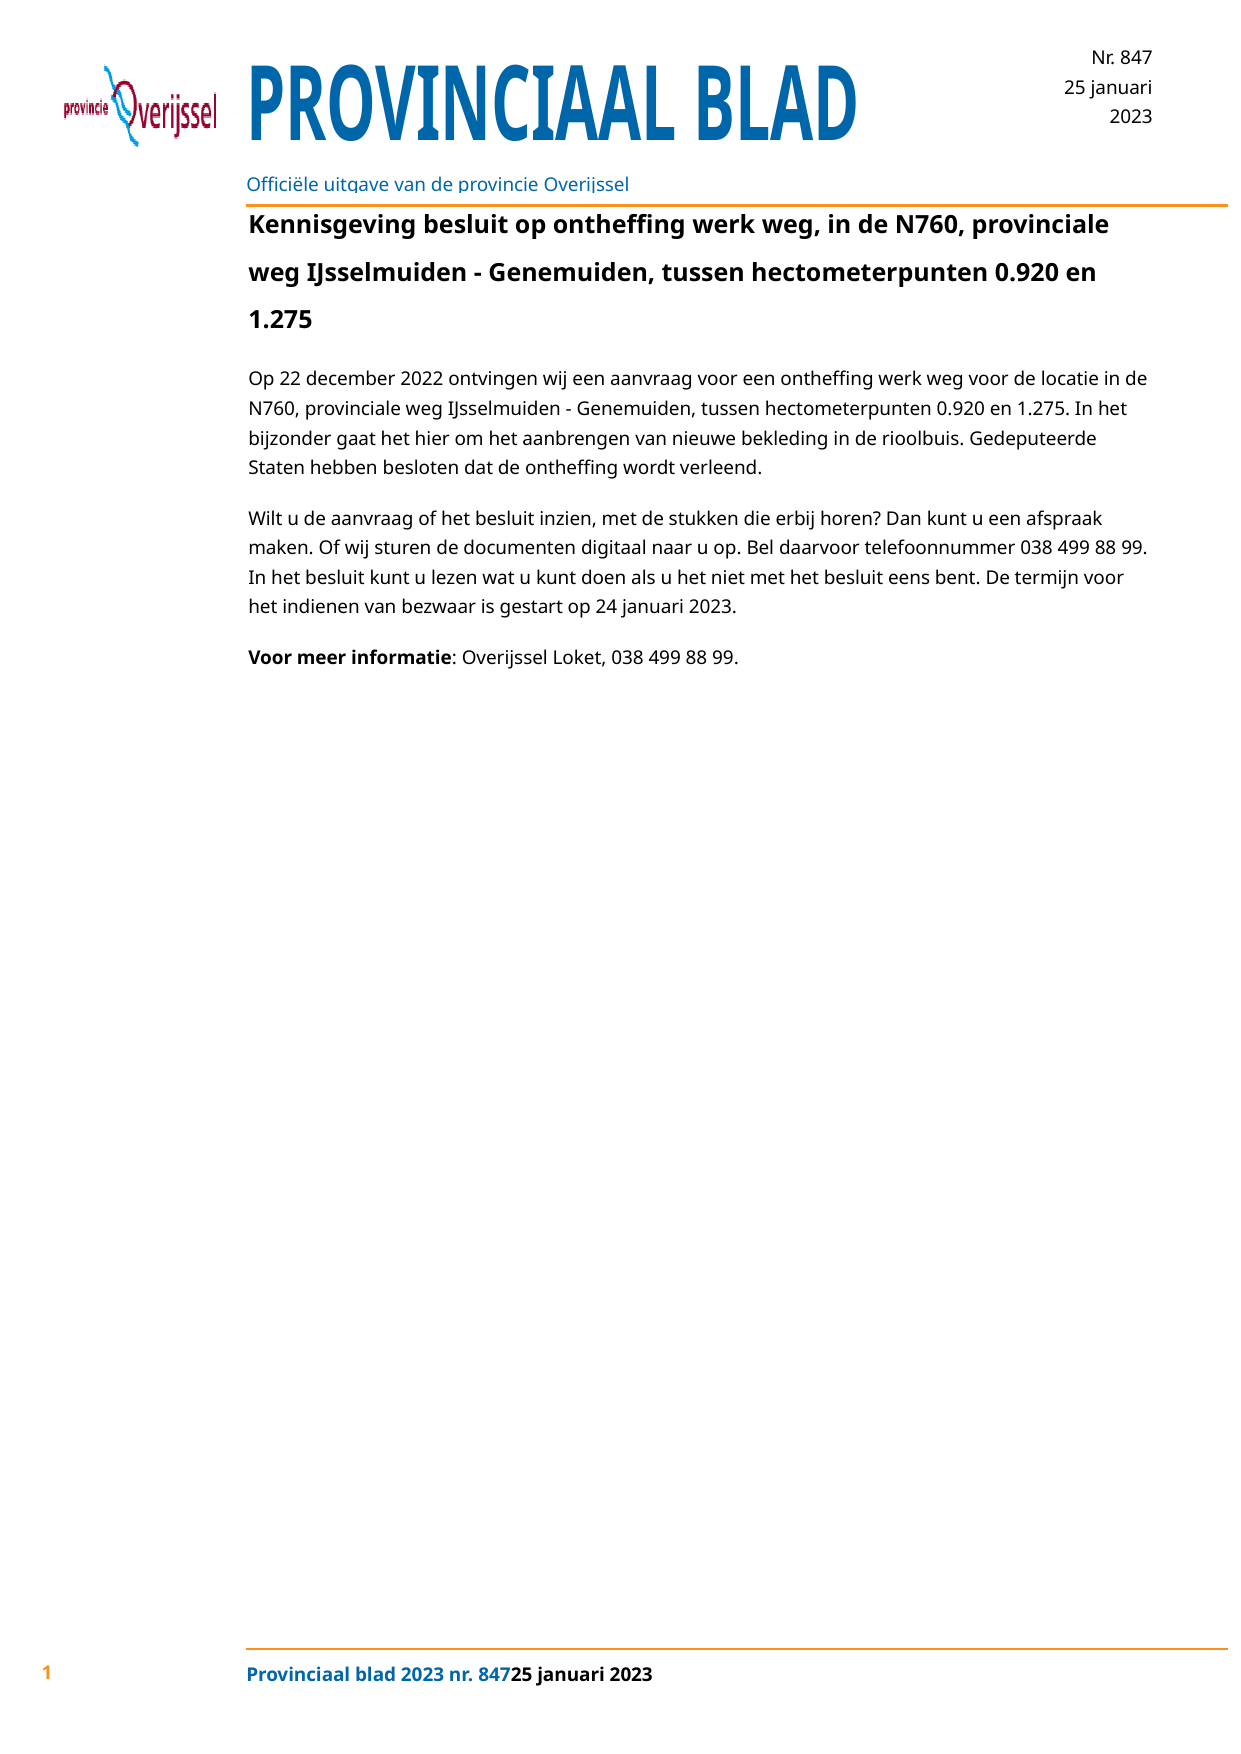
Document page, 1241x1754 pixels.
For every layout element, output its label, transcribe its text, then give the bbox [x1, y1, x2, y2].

text Voor meer informatie: Overijssel Loket, 038 499 88 99. [248, 644, 1152, 669]
picture [41, 47, 231, 172]
text Wilt u de aanvraag of het besluit inzien, met de stukken die erbij horen? Dan kunt u een afspraak maken. Of wij sturen de documenten digitaal naar u op. Bel daarvoor telefoonnummer 038 499 88 99. In het besluit kunt u lezen wat u kunt doen als u het niet met het besluit eens bent. De termijn voor het indienen van bezwaar is gestart op 24 januari 2023. [248, 505, 1152, 619]
text Kennisgeving besluit op ontheffing werk weg, in de N760, provinciale weg IJsselmuiden - Genemuiden, tussen hectometerpunten 0.920 en 1.275 [248, 207, 1152, 336]
text Op 22 december 2022 ontvingen wij een aanvraag voor een ontheffing werk weg voor de locatie in de N760, provinciale weg IJsselmuiden - Genemuiden, tussen hectometerpunten 0.920 en 1.275. In het bijzonder gaat het hier om het aanbrengen van nieuwe bekleding in de rioolbuis. Gedeputeerde Staten hebben besloten dat de ontheffing wordt verleend. [248, 366, 1152, 480]
